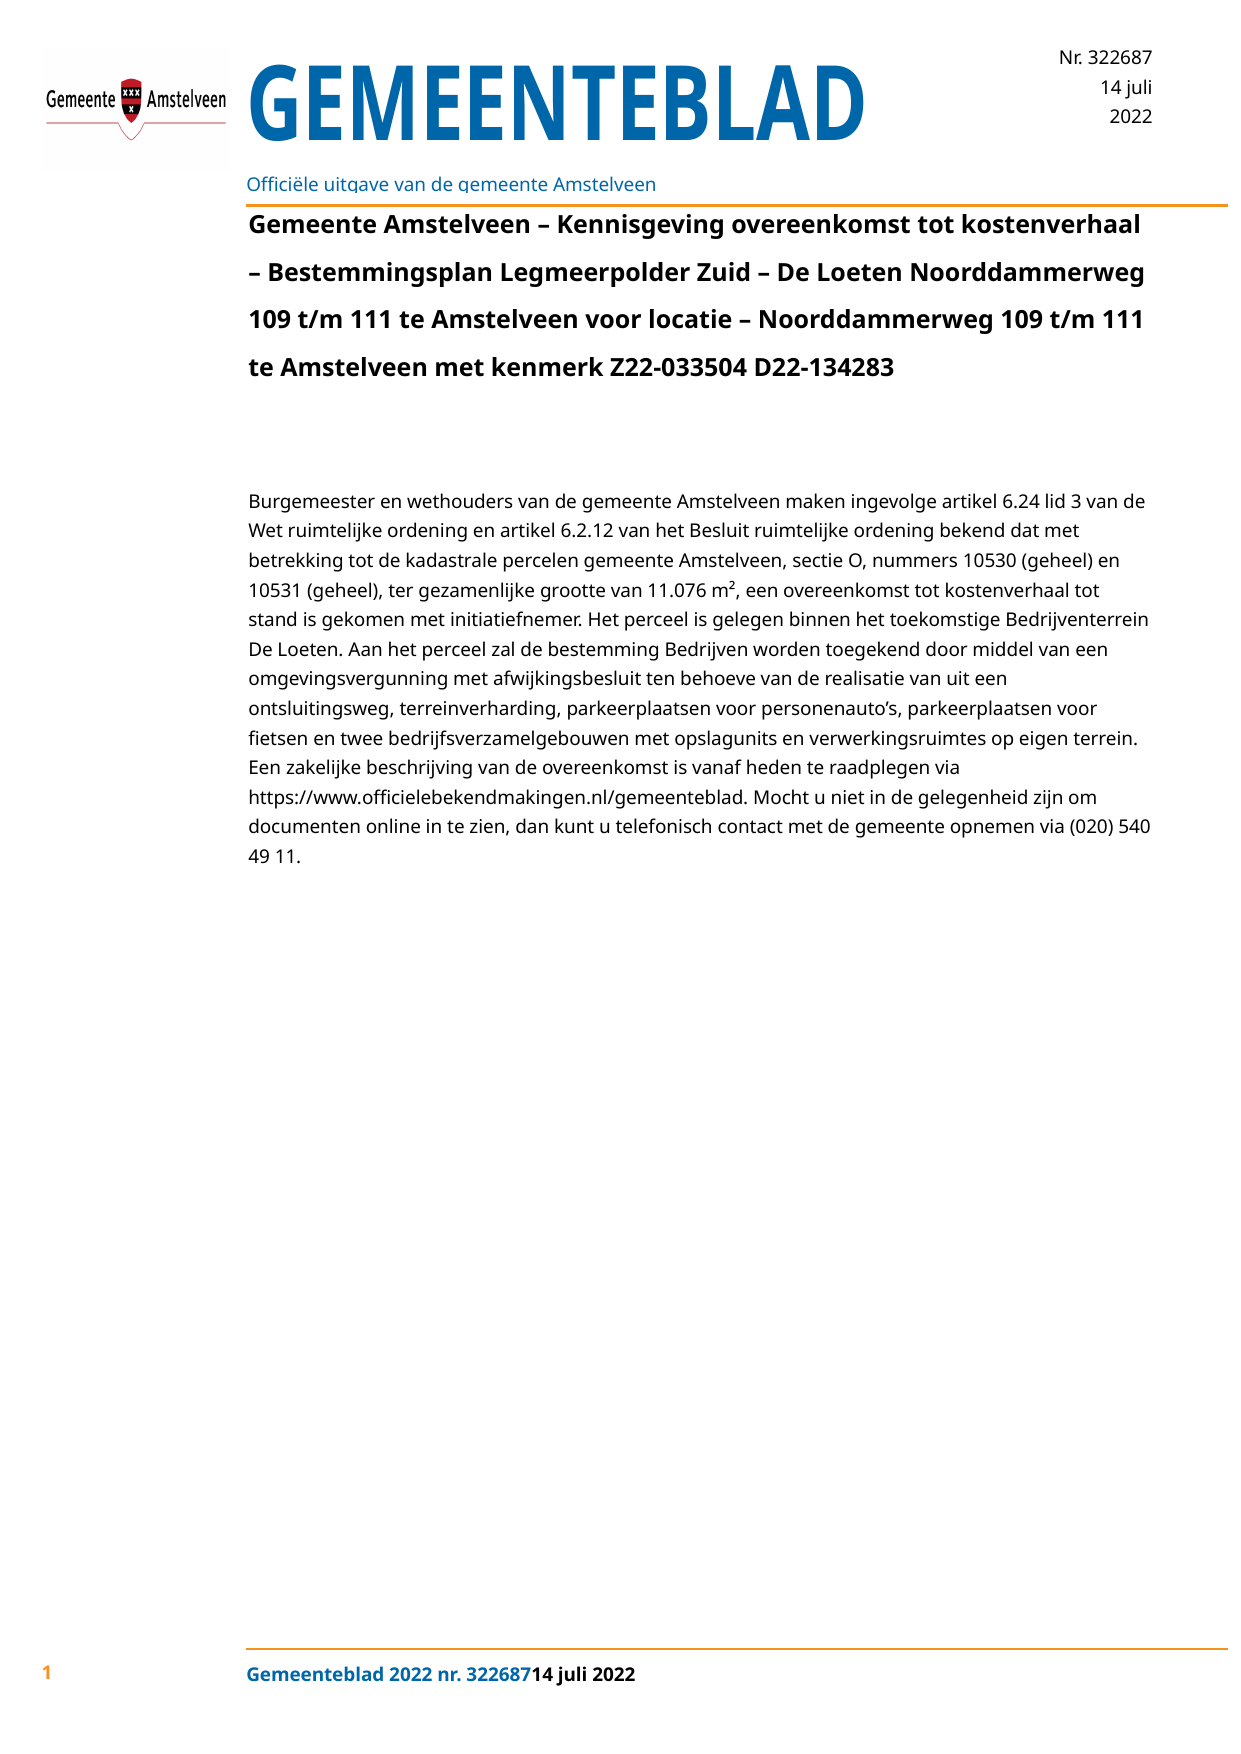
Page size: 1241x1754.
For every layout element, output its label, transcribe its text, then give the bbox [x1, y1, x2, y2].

text Burgemeester en wethouders van de gemeente Amstelveen maken ingevolge artikel 6.24 lid 3 van de Wet ruimtelijke ordening en artikel 6.2.12 van het Besluit ruimtelijke ordening bekend dat met betrekking tot de kadastrale percelen gemeente Amstelveen, sectie O, nummers 10530 (geheel) en 10531 (geheel), ter gezamenlijke grootte van 11.076 m², een overeenkomst tot kostenverhaal tot stand is gekomen met initiatiefnemer. Het perceel is gelegen binnen het toekomstige Bedrijventerrein De Loeten. Aan het perceel zal de bestemming Bedrijven worden toegekend door middel van een omgevingsvergunning met afwijkingsbesluit ten behoeve van de realisatie van uit een ontsluitingsweg, terreinverharding, parkeerplaatsen voor personenauto’s, parkeerplaatsen voor fietsen en twee bedrijfsverzamelgebouwen met opslagunits en verwerkingsruimtes op eigen terrein. [248, 488, 1152, 751]
text Gemeente Amstelveen – Kennisgeving overeenkomst tot kostenverhaal – Bestemmingsplan Legmeerpolder Zuid – De Loeten Noorddammerweg 109 t/m 111 te Amstelveen voor locatie – Noorddammerweg 109 t/m 111 te Amstelveen met kenmerk Z22-033504 D22-134283 [248, 207, 1152, 384]
picture [41, 47, 231, 172]
text Een zakelijke beschrijving van de overeenkomst is vanaf heden te raadplegen via https://www.officielebekendmakingen.nl/gemeenteblad. Mocht u niet in de gelegenheid zijn om documenten online in te zien, dan kunt u telefonisch contact met de gemeente opnemen via (020) 540 49 11. [248, 754, 1152, 869]
